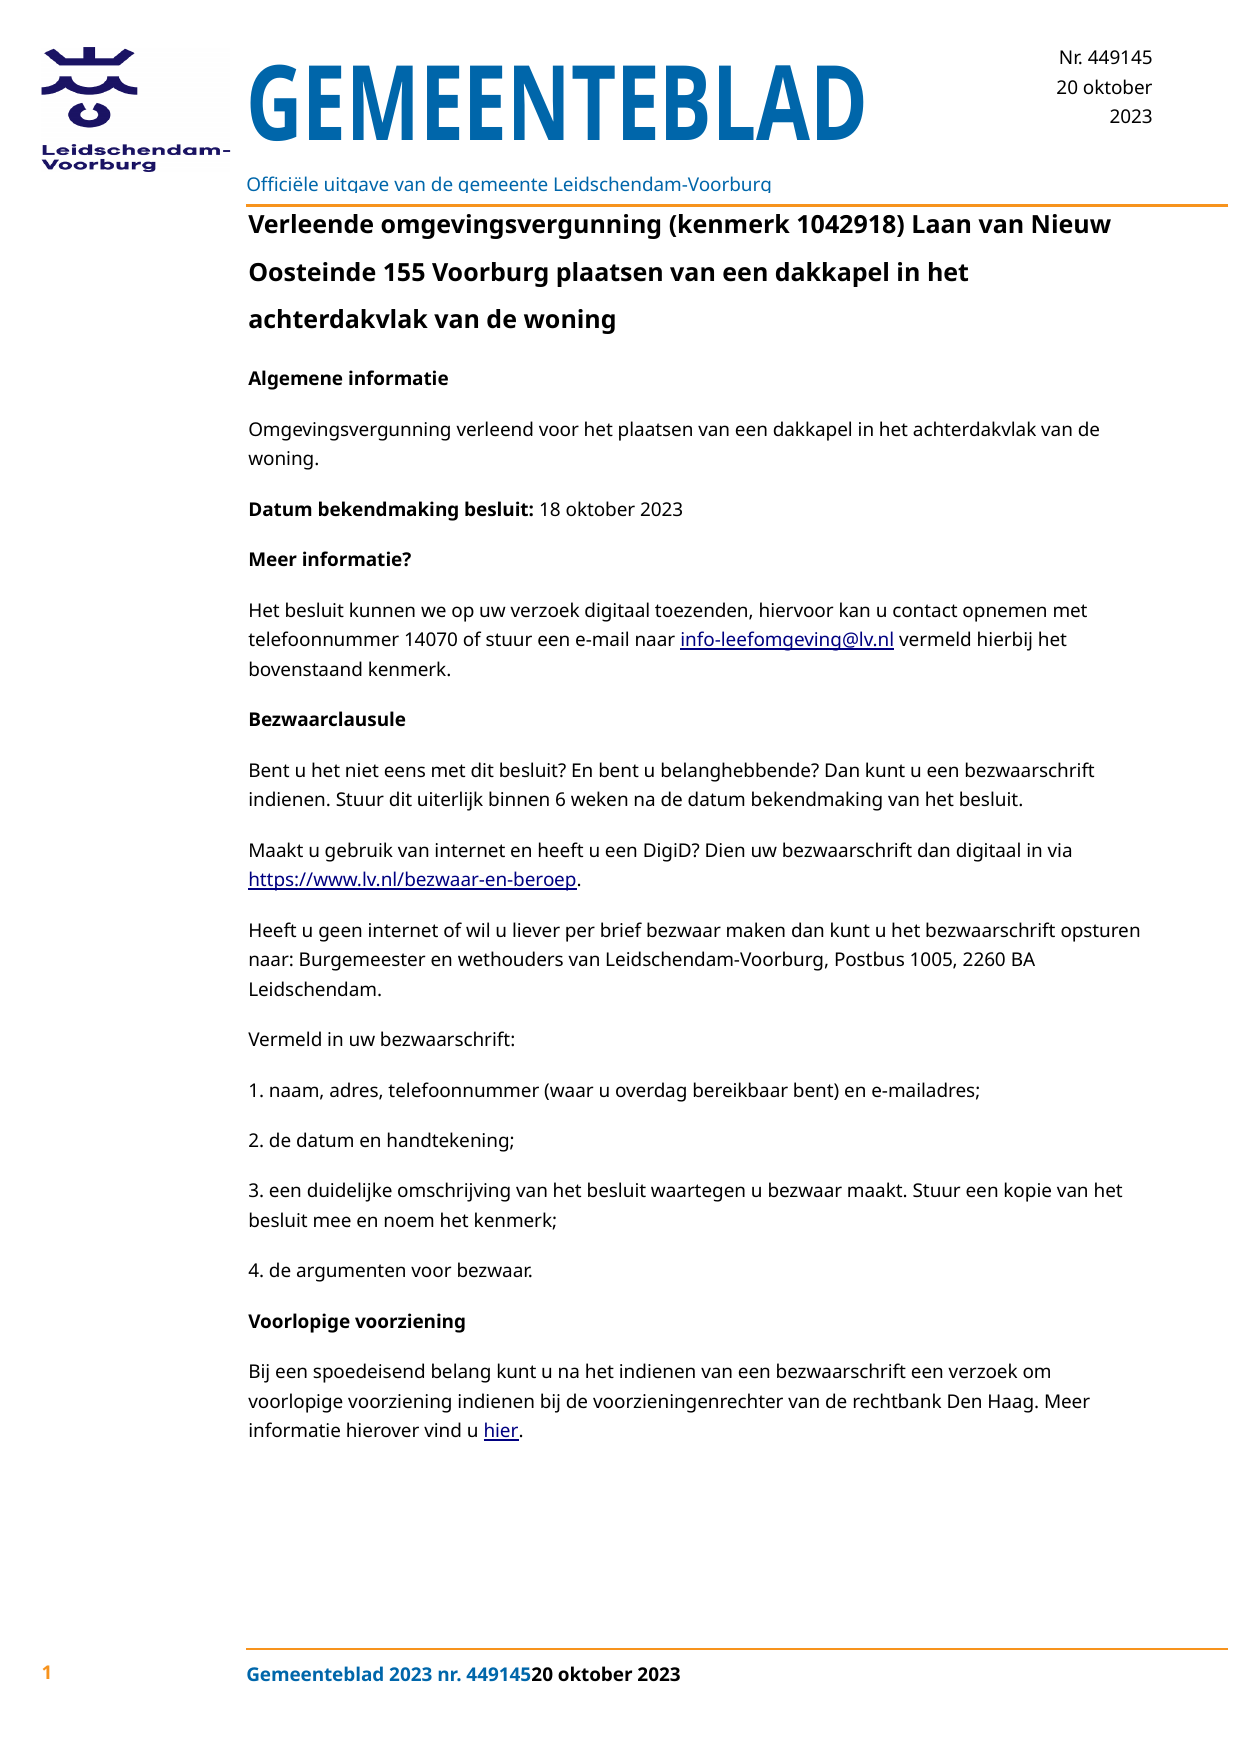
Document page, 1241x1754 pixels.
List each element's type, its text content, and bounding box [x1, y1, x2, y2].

text Meer informatie? [248, 546, 1152, 572]
picture [41, 47, 231, 172]
text Omgevingsvergunning verleend voor het plaatsen van een dakkapel in het achterdakvlak van de woning. [248, 416, 1152, 471]
text Bij een spoedeisend belang kunt u na het indienen van een bezwaarschrift een verzoek om voorlopige voorziening indienen bij de voorzieningenrechter van de rechtbank Den Haag. Meer informatie hierover vind u hier. [248, 1358, 1152, 1443]
text Voorlopige voorziening [248, 1308, 1152, 1334]
text 3. een duidelijke omschrijving van het besluit waartegen u bezwaar maakt. Stuur een kopie van het besluit mee en noem het kenmerk; [248, 1178, 1152, 1233]
text Algemene informatie [248, 366, 1152, 391]
text Heeft u geen internet of wil u liever per brief bezwaar maken dan kunt u het bezwaarschrift opsturen naar: Burgemeester en wethouders van Leidschendam-Voorburg, Postbus 1005, 2260 BA Leidschendam. [248, 917, 1152, 1002]
text Datum bekendmaking besluit: 18 oktober 2023 [248, 496, 1152, 522]
text Vermeld in uw bezwaarschrift: [248, 1026, 1152, 1052]
text Bent u het niet eens met dit besluit? En bent u belanghebbende? Dan kunt u een bezwaarschrift indienen. Stuur dit uiterlijk binnen 6 weken na de datum bekendmaking van het besluit. [248, 757, 1152, 812]
text 2. de datum en handtekening; [248, 1127, 1152, 1153]
text 4. de argumenten voor bezwaar. [248, 1258, 1152, 1283]
text Het besluit kunnen we op uw verzoek digitaal toezenden, hiervoor kan u contact opnemen met telefoonnummer 14070 of stuur een e-mail naar info-leefomgeving@lv.nl vermeld hierbij het bovenstaand kenmerk. [248, 597, 1152, 682]
text Verleende omgevingsvergunning (kenmerk 1042918) Laan van Nieuw Oosteinde 155 Voorburg plaatsen van een dakkapel in het achterdakvlak van de woning [248, 207, 1152, 336]
text 1. naam, adres, telefoonnummer (waar u overdag bereikbaar bent) en e-mailadres; [248, 1077, 1152, 1102]
text Bezwaarclausule [248, 706, 1152, 732]
text Maakt u gebruik van internet en heeft u een DigiD? Dien uw bezwaarschrift dan digitaal in via https://www.lv.nl/bezwaar-en-beroep. [248, 837, 1152, 892]
